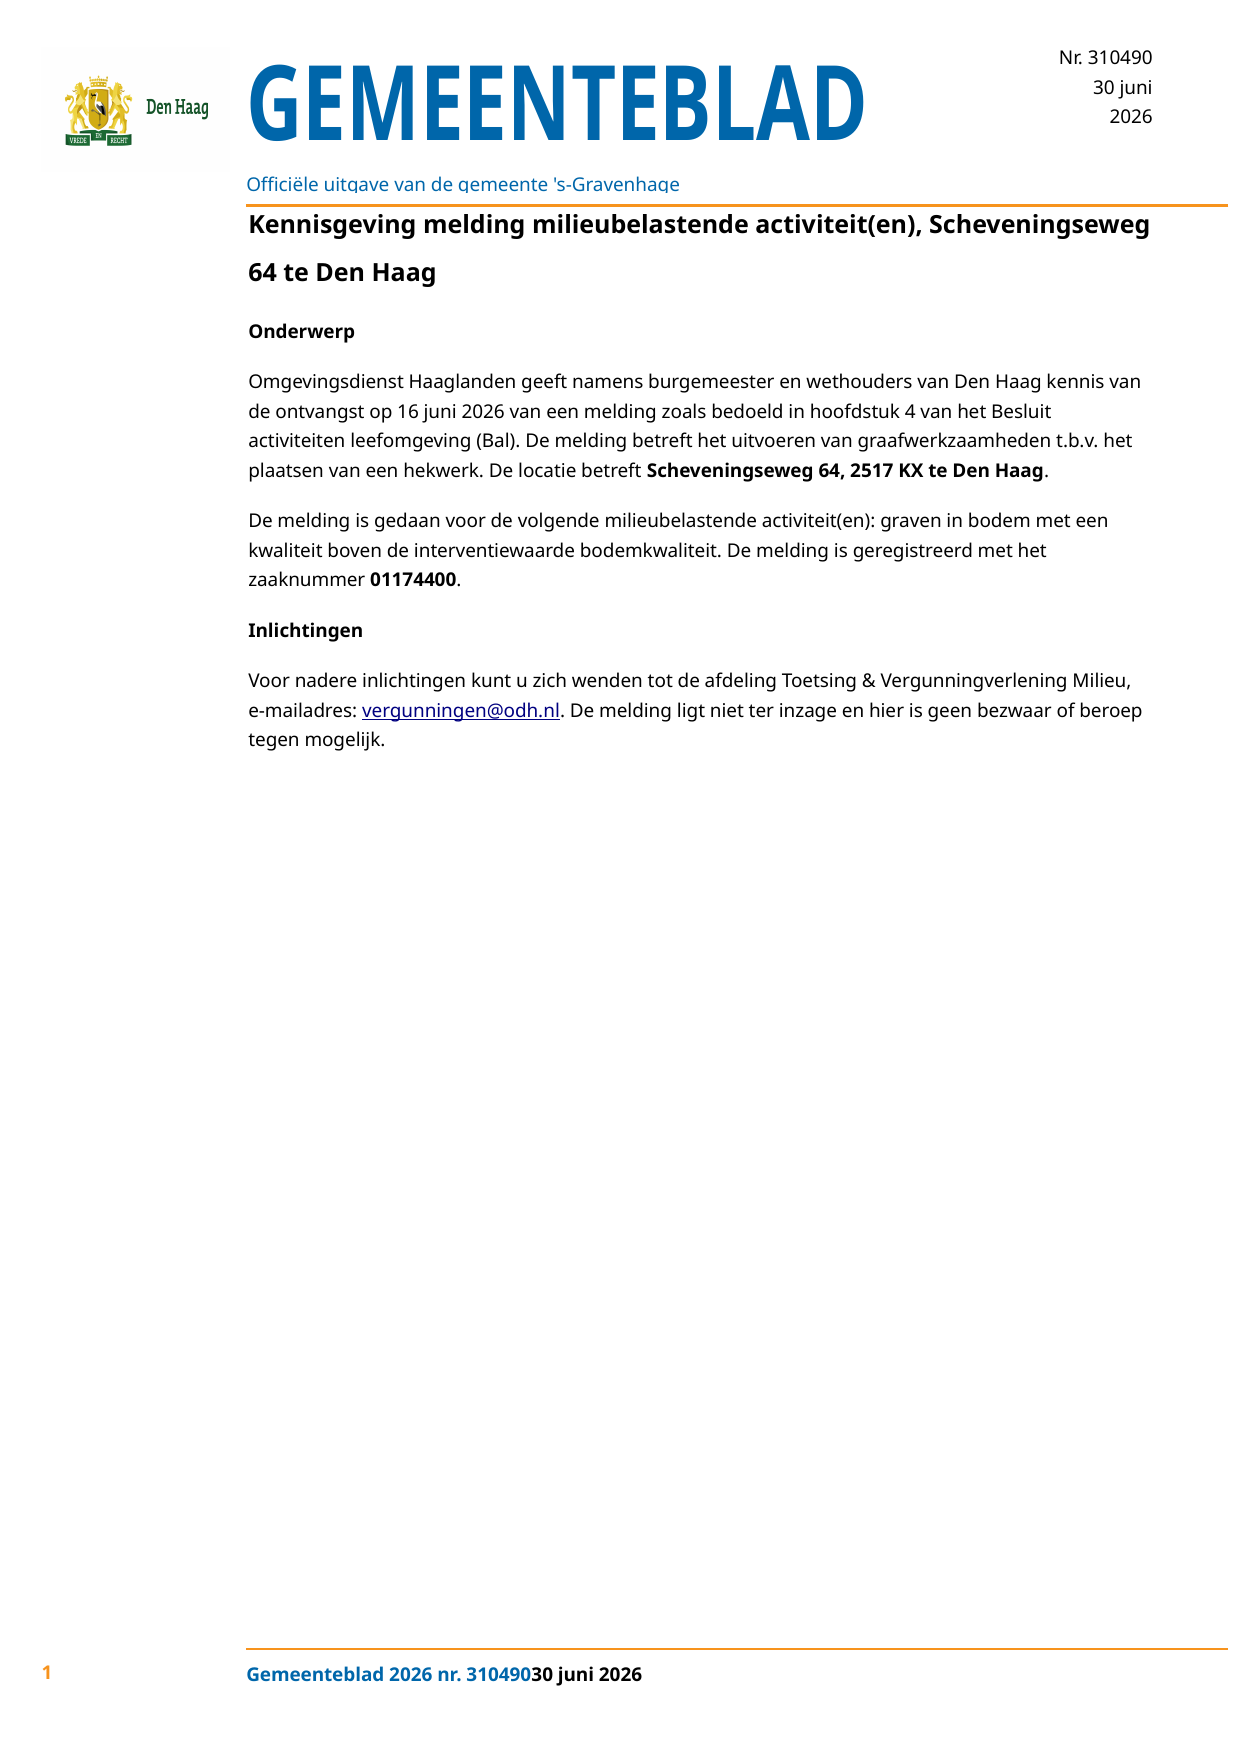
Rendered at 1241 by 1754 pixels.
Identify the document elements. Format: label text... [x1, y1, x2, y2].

text Omgevingsdienst Haaglanden geeft namens burgemeester en wethouders van Den Haag kennis van de ontvangst op 16 juni 2026 van een melding zoals bedoeld in hoofdstuk 4 van het Besluit activiteiten leefomgeving (Bal). De melding betreft het uitvoeren van graafwerkzaamheden t.b.v. het plaatsen van een hekwerk. De locatie betreft Scheveningseweg 64, 2517 KX te Den Haag. [248, 368, 1152, 483]
picture [41, 47, 231, 172]
text Kennisgeving melding milieubelastende activiteit(en), Scheveningseweg 64 te Den Haag [248, 207, 1152, 288]
text Onderwerp [248, 318, 1152, 344]
text Voor nadere inlichtingen kunt u zich wenden tot de afdeling Toetsing & Vergunningverlening Milieu, e-mailadres: vergunningen@odh.nl. De melding ligt niet ter inzage en hier is geen bezwaar of beroep tegen mogelijk. [248, 667, 1152, 752]
text De melding is gedaan voor de volgende milieubelastende activiteit(en): graven in bodem met een kwaliteit boven de interventiewaarde bodemkwaliteit. De melding is geregistreerd met het zaaknummer 01174400. [248, 507, 1152, 592]
text Inlichtingen [248, 617, 1152, 643]
